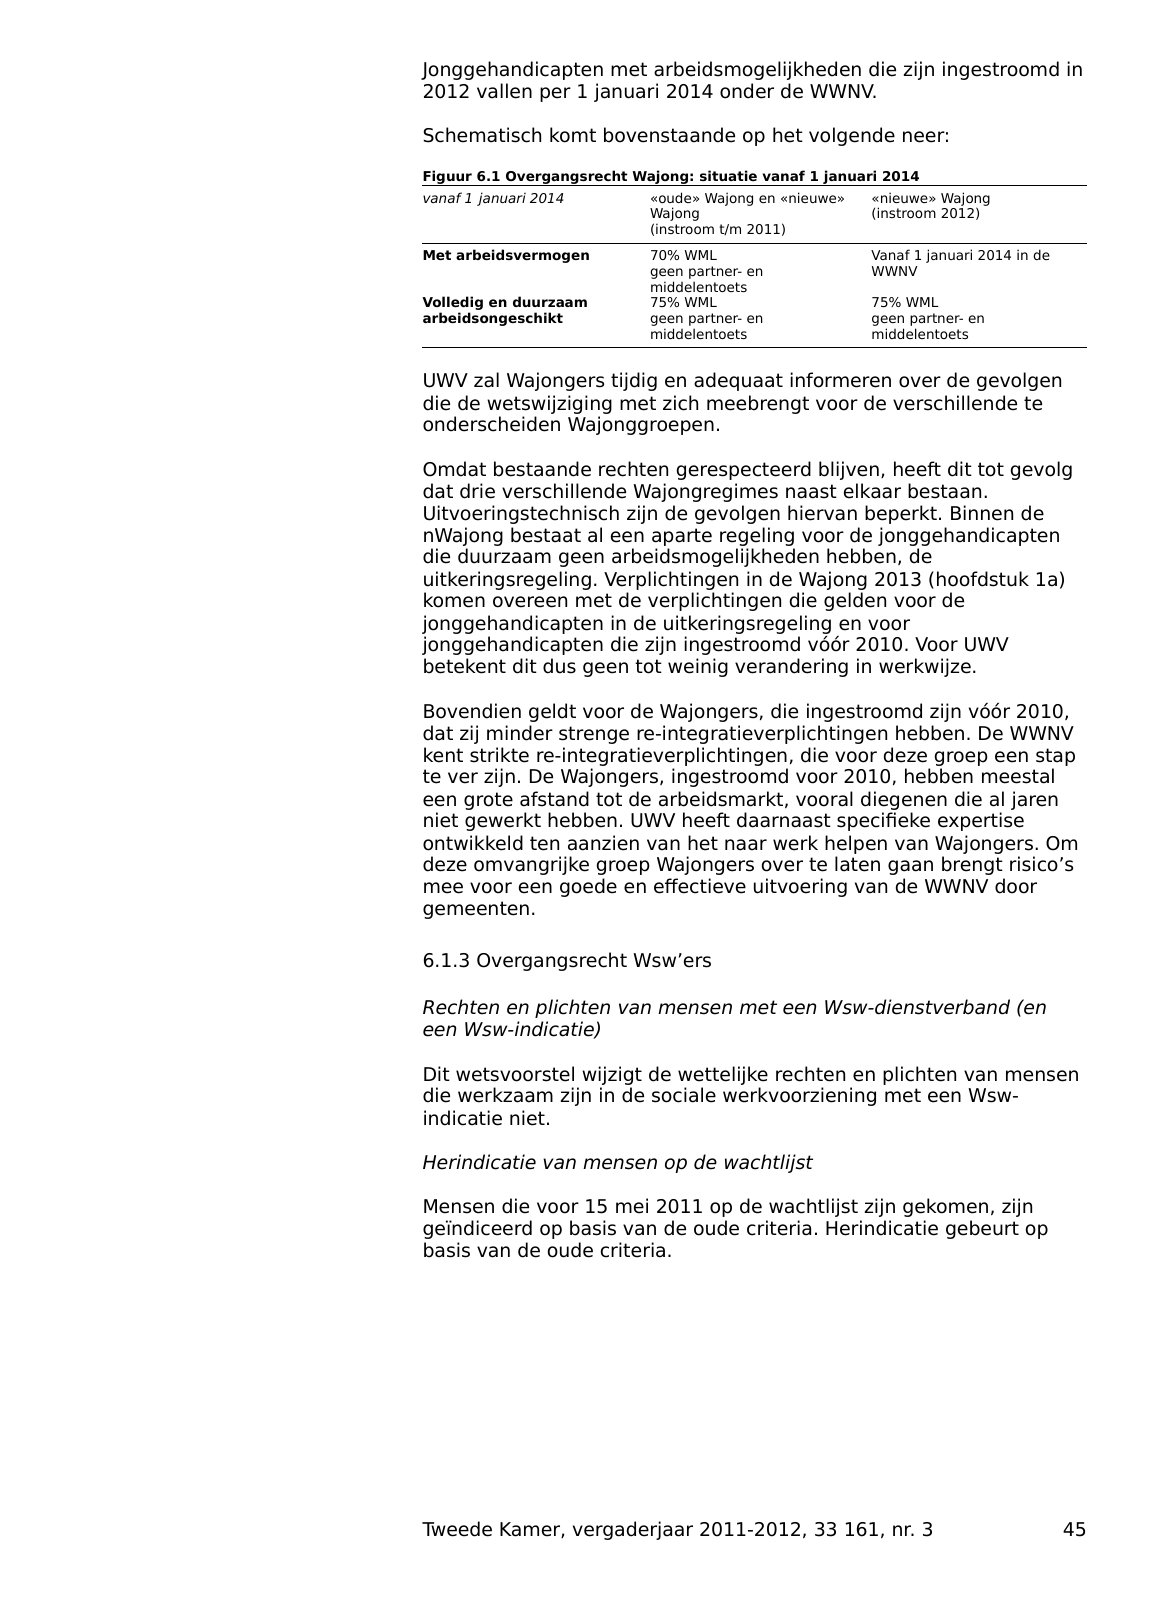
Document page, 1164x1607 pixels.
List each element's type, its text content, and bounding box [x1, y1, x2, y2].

text Bovendien geldt voor de Wajongers, die ingestroomd zijn vóór 2010, dat zij minder strenge re-integratieverplichtingen hebben. De WWNV kent strikte re-integratieverplichtingen, die voor deze groep een stap te ver zijn. De Wajongers, ingestroomd voor 2010, hebben meestal een grote afstand tot de arbeidsmarkt, vooral diegenen die al jaren niet gewerkt hebben. UWV heeft daarnaast specifieke expertise ontwikkeld ten aanzien van het naar werk helpen van Wajongers. Om deze omvangrijke groep Wajongers over te laten gaan brengt risico’s mee voor een goede en effectieve uitvoering van de WWNV door gemeenten. [422, 701, 1087, 920]
subtitle Rechten en plichten van mensen met een Wsw-dienstverband (en een Wsw-indicatie) [422, 997, 1087, 1041]
table_cell «nieuwe» Wajong (instroom 2012) [865, 186, 1087, 242]
text Mensen die voor 15 mei 2011 op de wachtlijst zijn gekomen, zijn geïndiceerd op basis van de oude criteria. Herindicatie gebeurt op basis van de oude criteria. [422, 1196, 1087, 1262]
table_header Figuur 6.1 Overgangsrecht Wajong: situatie vanaf 1 januari 2014 [422, 169, 1087, 185]
table_cell 75% WML geen partner- en middelentoets [865, 295, 1087, 347]
table_cell 75% WML geen partner- en middelentoets [644, 295, 865, 347]
text Schematisch komt bovenstaande op het volgende neer: [422, 125, 1087, 147]
table_cell «oude» Wajong en «nieuwe» Wajong (instroom t/m 2011) [644, 186, 865, 242]
table_cell Volledig en duurzaam arbeidsongeschikt [422, 295, 644, 347]
text Omdat bestaande rechten gerespecteerd blijven, heeft dit tot gevolg dat drie verschillende Wajongregimes naast elkaar bestaan. Uitvoeringstechnisch zijn de gevolgen hiervan beperkt. Binnen de nWajong bestaat al een aparte regeling voor de jonggehandicapten die duurzaam geen arbeidsmogelijkheden hebben, de uitkeringsregeling. Verplichtingen in de Wajong 2013 (hoofdstuk 1a) komen overeen met de verplichtingen die gelden voor de jonggehandicapten in de uitkeringsregeling en voor jonggehandicapten die zijn ingestroomd vóór 2010. Voor UWV betekent dit dus geen tot weinig verandering in werkwijze. [422, 458, 1087, 678]
table_cell Vanaf 1 januari 2014 in de WWNV [865, 244, 1087, 295]
text UWV zal Wajongers tijdig en adequaat informeren over de gevolgen die de wetswijziging met zich meebrengt voor de verschillende te onderscheiden Wajonggroepen. [422, 370, 1087, 436]
table_cell 70% WML geen partner- en middelentoets [644, 244, 865, 295]
text Jonggehandicapten met arbeidsmogelijkheden die zijn ingestroomd in 2012 vallen per 1 januari 2014 onder de WWNV. [422, 59, 1087, 103]
table_cell vanaf 1 januari 2014 [422, 186, 644, 242]
subtitle Herindicatie van mensen op de wachtlijst [422, 1152, 1087, 1173]
table_cell Met arbeidsvermogen [422, 244, 644, 295]
text Dit wetsvoorstel wijzigt de wettelijke rechten en plichten van mensen die werkzaam zijn in de sociale werkvoorziening met een Wsw-indicatie niet. [422, 1063, 1087, 1129]
subtitle 6.1.3 Overgangsrecht Wsw’ers [422, 950, 1087, 972]
